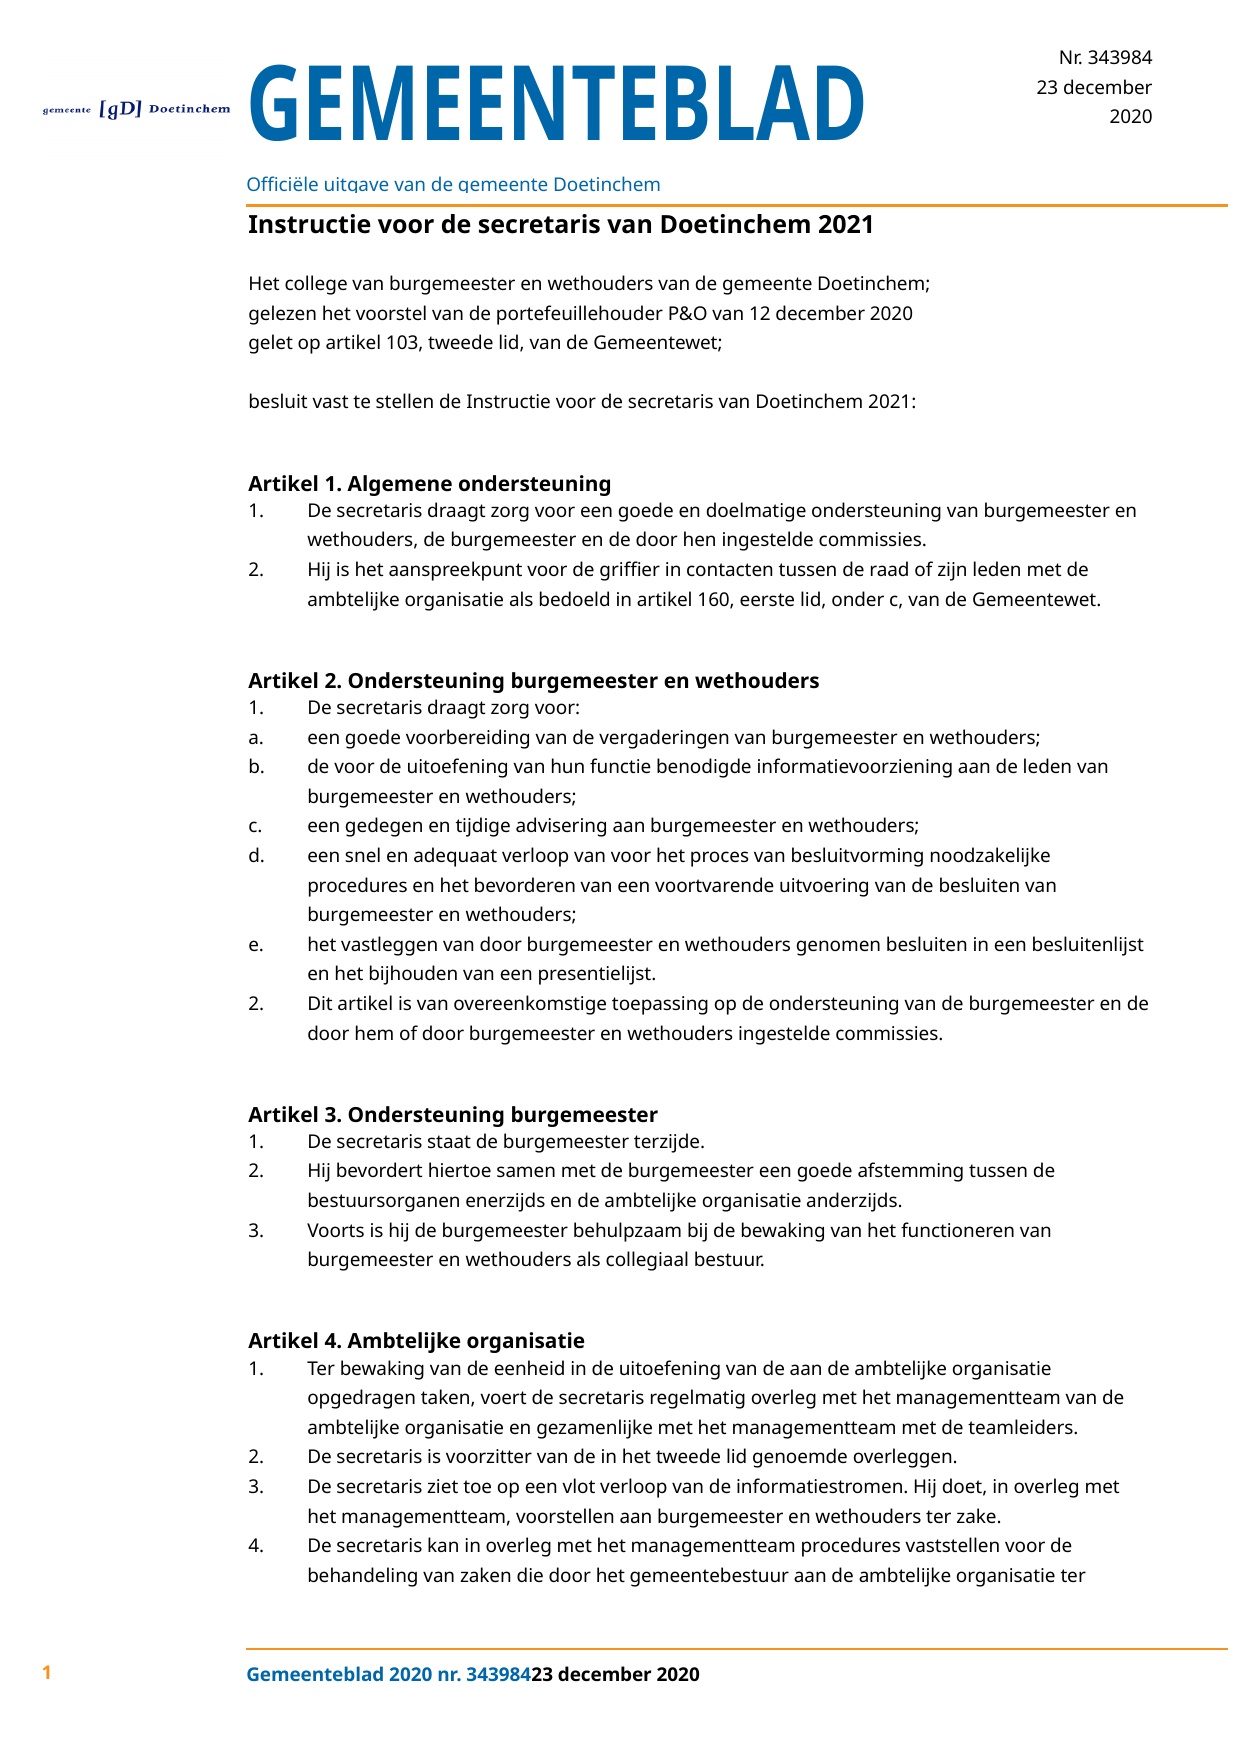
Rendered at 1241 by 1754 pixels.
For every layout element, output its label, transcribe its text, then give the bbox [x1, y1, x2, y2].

text Het college van burgemeester en wethouders van de gemeente Doetinchem; [248, 270, 1152, 296]
list De secretaris draagt zorg voor een goede en doelmatige ondersteuning van burgemeester en wethouders, de burgemeester en de door hen ingestelde commissies. [248, 497, 1152, 552]
list een goede voorbereiding van de vergaderingen van burgemeester en wethouders; [248, 724, 1152, 749]
picture [41, 47, 231, 172]
text Artikel 2. Ondersteuning burgemeester en wethouders [248, 666, 1152, 694]
list het vastleggen van door burgemeester en wethouders genomen besluiten in een besluitenlijst en het bijhouden van een presentielijst. [248, 931, 1152, 986]
list De secretaris ziet toe op een vlot verloop van de informatiestromen. Hij doet, in overleg met het managementteam, voorstellen aan burgemeester en wethouders ter zake. [248, 1473, 1152, 1528]
list De secretaris draagt zorg voor: [248, 694, 1152, 720]
text Artikel 4. Ambtelijke organisatie [248, 1326, 1152, 1355]
list De secretaris kan in overleg met het managementteam procedures vaststellen voor de behandeling van zaken die door het gemeentebestuur aan de ambtelijke organisatie ter [248, 1532, 1152, 1588]
list Voorts is hij de burgemeester behulpzaam bij de bewaking van het functioneren van burgemeester en wethouders als collegiaal bestuur. [248, 1217, 1152, 1272]
list de voor de uitoefening van hun functie benodigde informatievoorziening aan de leden van burgemeester en wethouders; [248, 753, 1152, 809]
list Dit artikel is van overeenkomstige toepassing op de ondersteuning van de burgemeester en de door hem of door burgemeester en wethouders ingestelde commissies. [248, 990, 1152, 1045]
list De secretaris staat de burgemeester terzijde. [248, 1128, 1152, 1154]
list Hij bevordert hiertoe samen met de burgemeester een goede afstemming tussen de bestuursorganen enerzijds en de ambtelijke organisatie anderzijds. [248, 1158, 1152, 1213]
text gelezen het voorstel van de portefeuillehouder P&O van 12 december 2020 [248, 300, 1152, 326]
text Artikel 1. Algemene ondersteuning [248, 469, 1152, 497]
list Ter bewaking van de eenheid in de uitoefening van de aan de ambtelijke organisatie opgedragen taken, voert de secretaris regelmatig overleg met het managementteam van de ambtelijke organisatie en gezamenlijke met het managementteam met de teamleiders. [248, 1355, 1152, 1440]
text Artikel 3. Ondersteuning burgemeester [248, 1100, 1152, 1128]
text Instructie voor de secretaris van Doetinchem 2021 [248, 207, 1152, 241]
text gelet op artikel 103, tweede lid, van de Gemeentewet; [248, 329, 1152, 355]
list De secretaris is voorzitter van de in het tweede lid genoemde overleggen. [248, 1444, 1152, 1469]
text besluit vast te stellen de Instructie voor de secretaris van Doetinchem 2021: [248, 389, 1152, 414]
list een gedegen en tijdige advisering aan burgemeester en wethouders; [248, 813, 1152, 838]
list een snel en adequaat verloop van voor het proces van besluitvorming noodzakelijke procedures en het bevorderen van een voortvarende uitvoering van de besluiten van burgemeester en wethouders; [248, 842, 1152, 927]
list Hij is het aanspreekpunt voor de griffier in contacten tussen de raad of zijn leden met de ambtelijke organisatie als bedoeld in artikel 160, eerste lid, onder c, van de Gemeentewet. [248, 556, 1152, 612]
